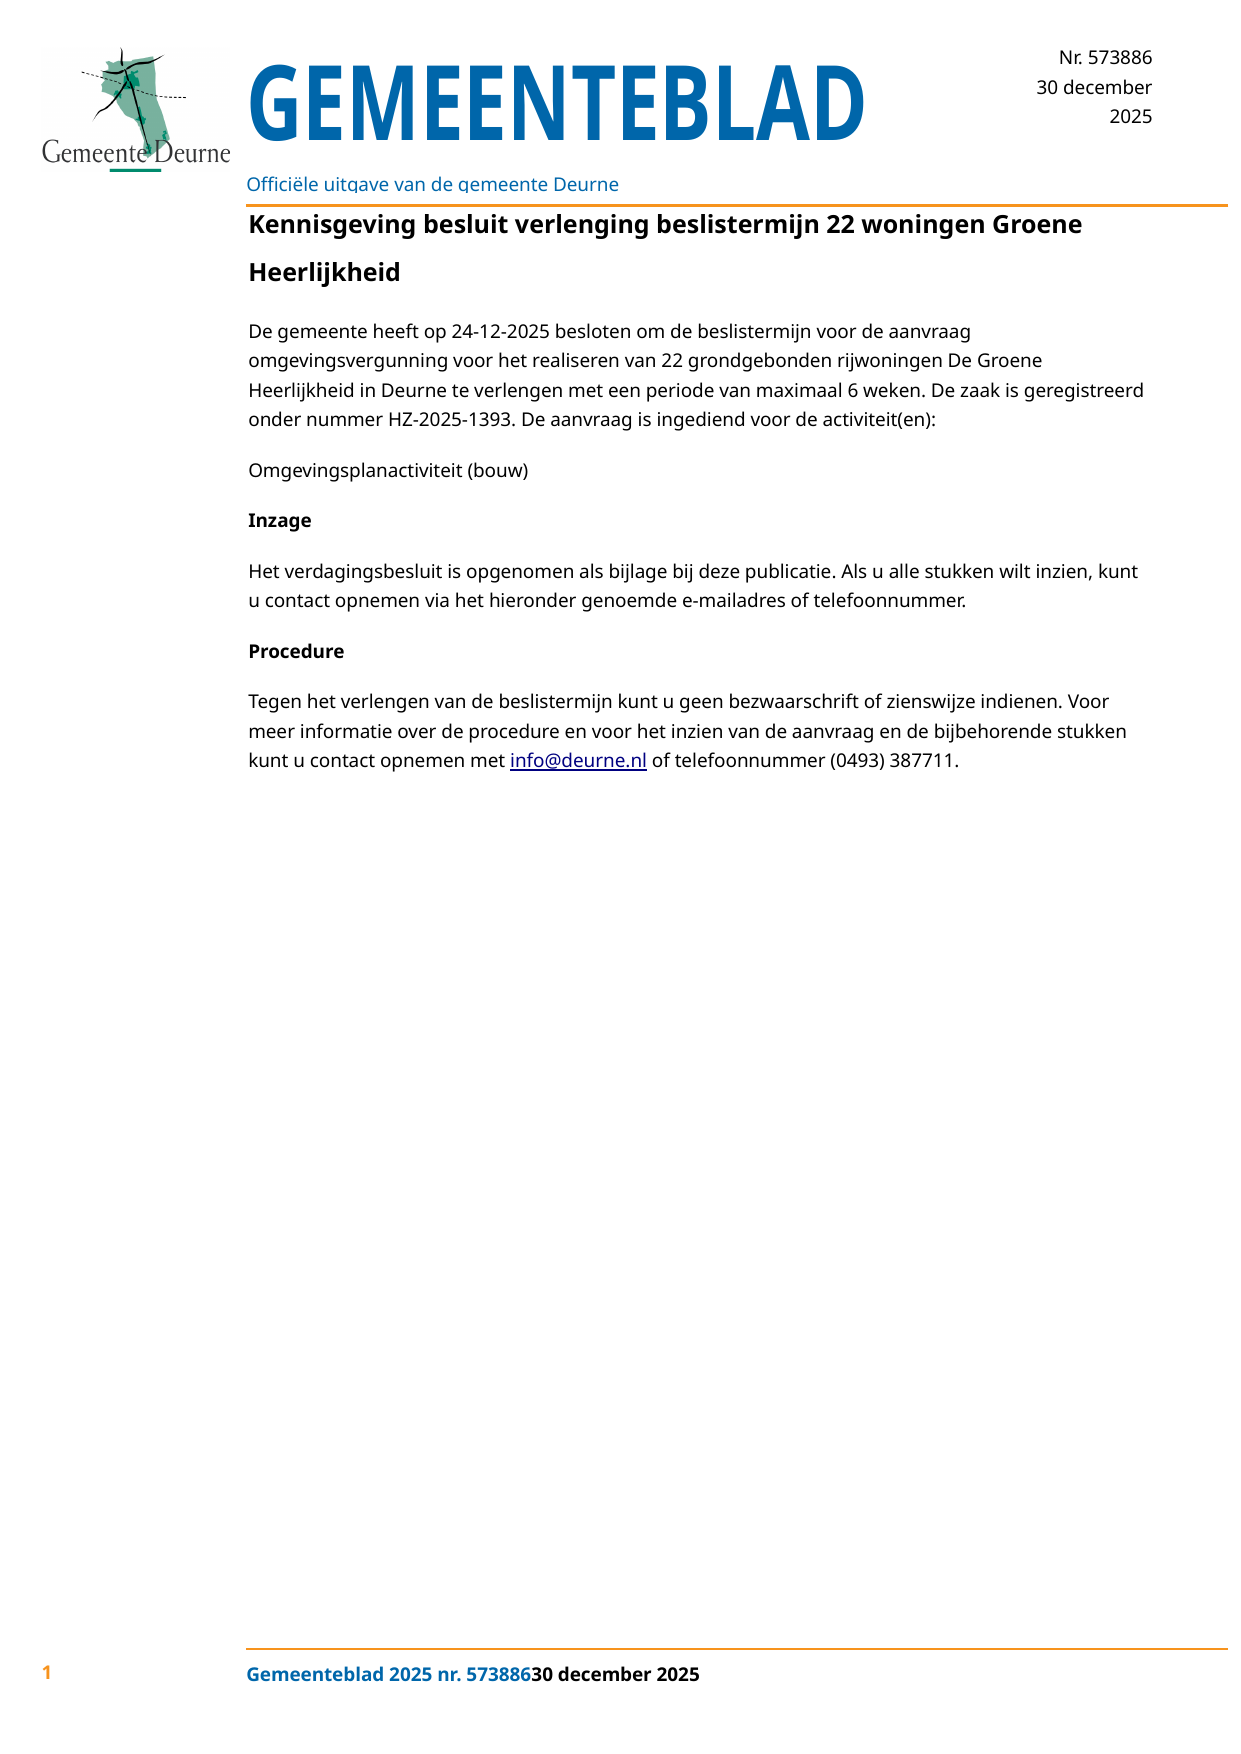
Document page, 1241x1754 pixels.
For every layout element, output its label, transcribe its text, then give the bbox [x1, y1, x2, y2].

text Kennisgeving besluit verlenging beslistermijn 22 woningen Groene Heerlijkheid [248, 207, 1152, 288]
text De gemeente heeft op 24-12-2025 besloten om de beslistermijn voor de aanvraag omgevingsvergunning voor het realiseren van 22 grondgebonden rijwoningen De Groene Heerlijkheid in Deurne te verlengen met een periode van maximaal 6 weken. De zaak is geregistreerd onder nummer HZ-2025-1393. De aanvraag is ingediend voor de activiteit(en): [248, 318, 1152, 432]
text Tegen het verlengen van de beslistermijn kunt u geen bezwaarschrift of zienswijze indienen. Voor meer informatie over de procedure en voor het inzien van de aanvraag en de bijbehorende stukken kunt u contact opnemen met info@deurne.nl of telefoonnummer (0493) 387711. [248, 688, 1152, 773]
text Inzage [248, 507, 1152, 533]
text Het verdagingsbesluit is opgenomen als bijlage bij deze publicatie. Als u alle stukken wilt inzien, kunt u contact opnemen via het hieronder genoemde e-mailadres of telefoonnummer. [248, 558, 1152, 613]
text Procedure [248, 638, 1152, 664]
picture [41, 47, 231, 172]
text Omgevingsplanactiviteit (bouw) [248, 457, 1152, 483]
